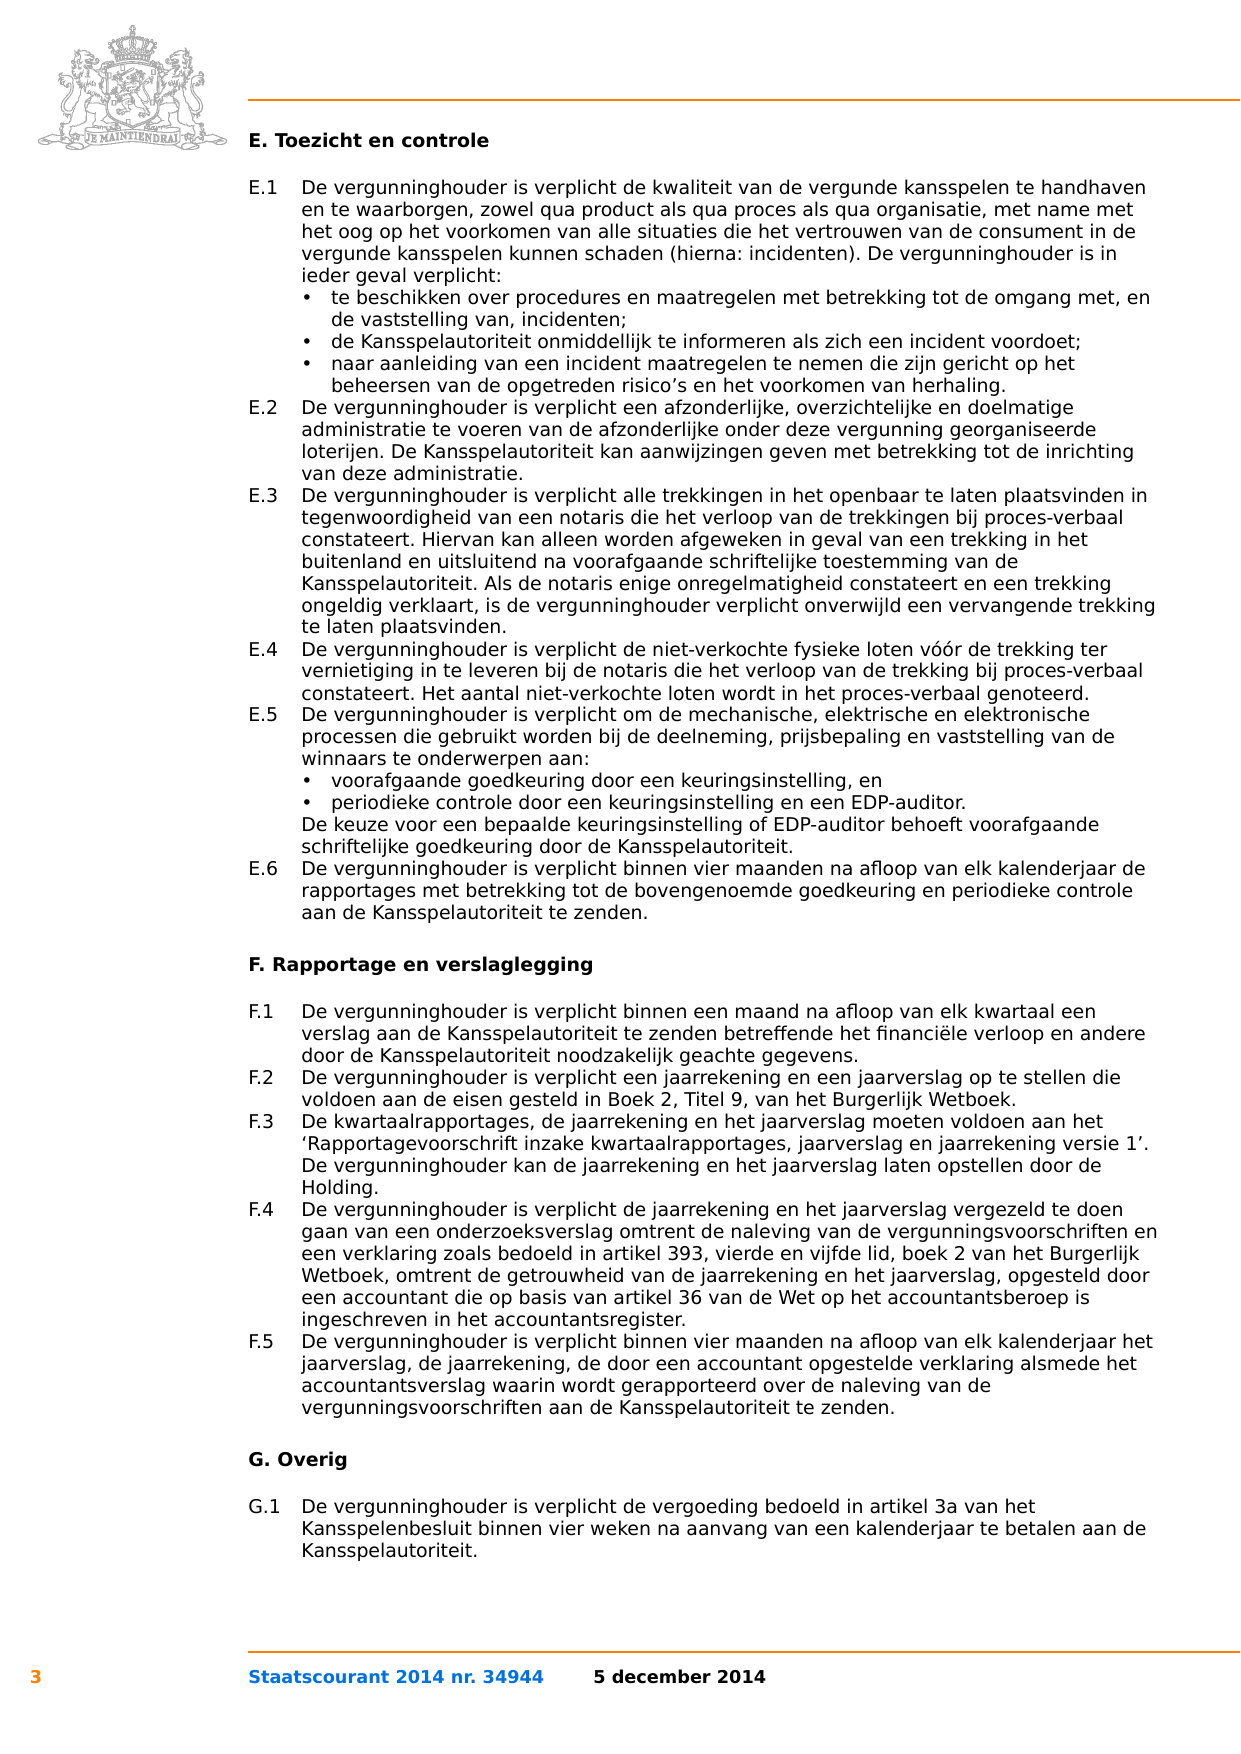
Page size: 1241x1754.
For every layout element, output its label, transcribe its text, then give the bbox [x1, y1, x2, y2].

text E.5 De vergunninghouder is verplicht om de mechanische, elektrische en elektronische processen die gebruikt worden bij de deelneming, prijsbepaling en vaststelling van de winnaars te onderwerpen aan: [248, 704, 1163, 770]
text E.2 De vergunninghouder is verplicht een afzonderlijke, overzichtelijke en doelmatige administratie te voeren van de afzonderlijke onder deze vergunning georganiseerde loterijen. De Kansspelautoriteit kan aanwijzingen geven met betrekking tot de inrichting van deze administratie. [248, 397, 1163, 484]
subtitle E. Toezicht en controle [248, 130, 1163, 152]
text • te beschikken over procedures en maatregelen met betrekking tot de omgang met, en de vaststelling van, incidenten; [301, 287, 1163, 331]
text G.1 De vergunninghouder is verplicht de vergoeding bedoeld in artikel 3a van het Kansspelenbesluit binnen vier weken na aanvang van een kalenderjaar te betalen aan de Kansspelautoriteit. [248, 1496, 1163, 1562]
text De keuze voor een bepaalde keuringsinstelling of EDP-auditor behoeft voorafgaande schriftelijke goedkeuring door de Kansspelautoriteit. [301, 814, 1163, 858]
text E.1 De vergunninghouder is verplicht de kwaliteit van de vergunde kansspelen te handhaven en te waarborgen, zowel qua product als qua proces als qua organisatie, met name met het oog op het voorkomen van alle situaties die het vertrouwen van de consument in de vergunde kansspelen kunnen schaden (hierna: incidenten). De vergunninghouder is in ieder geval verplicht: [248, 177, 1163, 287]
text • naar aanleiding van een incident maatregelen te nemen die zijn gericht op het beheersen van de opgetreden risico’s en het voorkomen van herhaling. [301, 353, 1163, 397]
text E.3 De vergunninghouder is verplicht alle trekkingen in het openbaar te laten plaatsvinden in tegenwoordigheid van een notaris die het verloop van de trekkingen bij proces-verbaal constateert. Hiervan kan alleen worden afgeweken in geval van een trekking in het buitenland en uitsluitend na voorafgaande schriftelijke toestemming van de Kansspelautoriteit. Als de notaris enige onregelmatigheid constateert en een trekking ongeldig verklaart, is de vergunninghouder verplicht onverwijld een vervangende trekking te laten plaatsvinden. [248, 484, 1163, 638]
text • de Kansspelautoriteit onmiddellijk te informeren als zich een incident voordoet; [301, 331, 1163, 353]
text • voorafgaande goedkeuring door een keuringsinstelling, en [301, 770, 1163, 792]
subtitle G. Overig [248, 1449, 1163, 1471]
text • periodieke controle door een keuringsinstelling en een EDP-auditor. [301, 792, 1163, 814]
text F.4 De vergunninghouder is verplicht de jaarrekening en het jaarverslag vergezeld te doen gaan van een onderzoeksverslag omtrent de naleving van de vergunningsvoorschriften en een verklaring zoals bedoeld in artikel 393, vierde en vijfde lid, boek 2 van het Burgerlijk Wetboek, omtrent de getrouwheid van de jaarrekening en het jaarverslag, opgesteld door een accountant die op basis van artikel 36 van de Wet op het accountantsberoep is ingeschreven in het accountantsregister. [248, 1199, 1163, 1331]
text E.4 De vergunninghouder is verplicht de niet-verkochte fysieke loten vóór de trekking ter vernietiging in te leveren bij de notaris die het verloop van de trekking bij proces-verbaal constateert. Het aantal niet-verkochte loten wordt in het proces-verbaal genoteerd. [248, 638, 1163, 704]
subtitle F. Rapportage en verslaglegging [248, 954, 1163, 976]
text F.1 De vergunninghouder is verplicht binnen een maand na afloop van elk kwartaal een verslag aan de Kansspelautoriteit te zenden betreffende het financiële verloop en andere door de Kansspelautoriteit noodzakelijk geachte gegevens. [248, 1001, 1163, 1067]
text F.3 De kwartaalrapportages, de jaarrekening en het jaarverslag moeten voldoen aan het ‘Rapportagevoorschrift inzake kwartaalrapportages, jaarverslag en jaarrekening versie 1’. De vergunninghouder kan de jaarrekening en het jaarverslag laten opstellen door de Holding. [248, 1111, 1163, 1199]
picture [38, 25, 227, 150]
text F.5 De vergunninghouder is verplicht binnen vier maanden na afloop van elk kalenderjaar het jaarverslag, de jaarrekening, de door een accountant opgestelde verklaring alsmede het accountantsverslag waarin wordt gerapporteerd over de naleving van de vergunningsvoorschriften aan de Kansspelautoriteit te zenden. [248, 1331, 1163, 1419]
text E.6 De vergunninghouder is verplicht binnen vier maanden na afloop van elk kalenderjaar de rapportages met betrekking tot de bovengenoemde goedkeuring en periodieke controle aan de Kansspelautoriteit te zenden. [248, 858, 1163, 924]
text F.2 De vergunninghouder is verplicht een jaarrekening en een jaarverslag op te stellen die voldoen aan de eisen gesteld in Boek 2, Titel 9, van het Burgerlijk Wetboek. [248, 1067, 1163, 1111]
